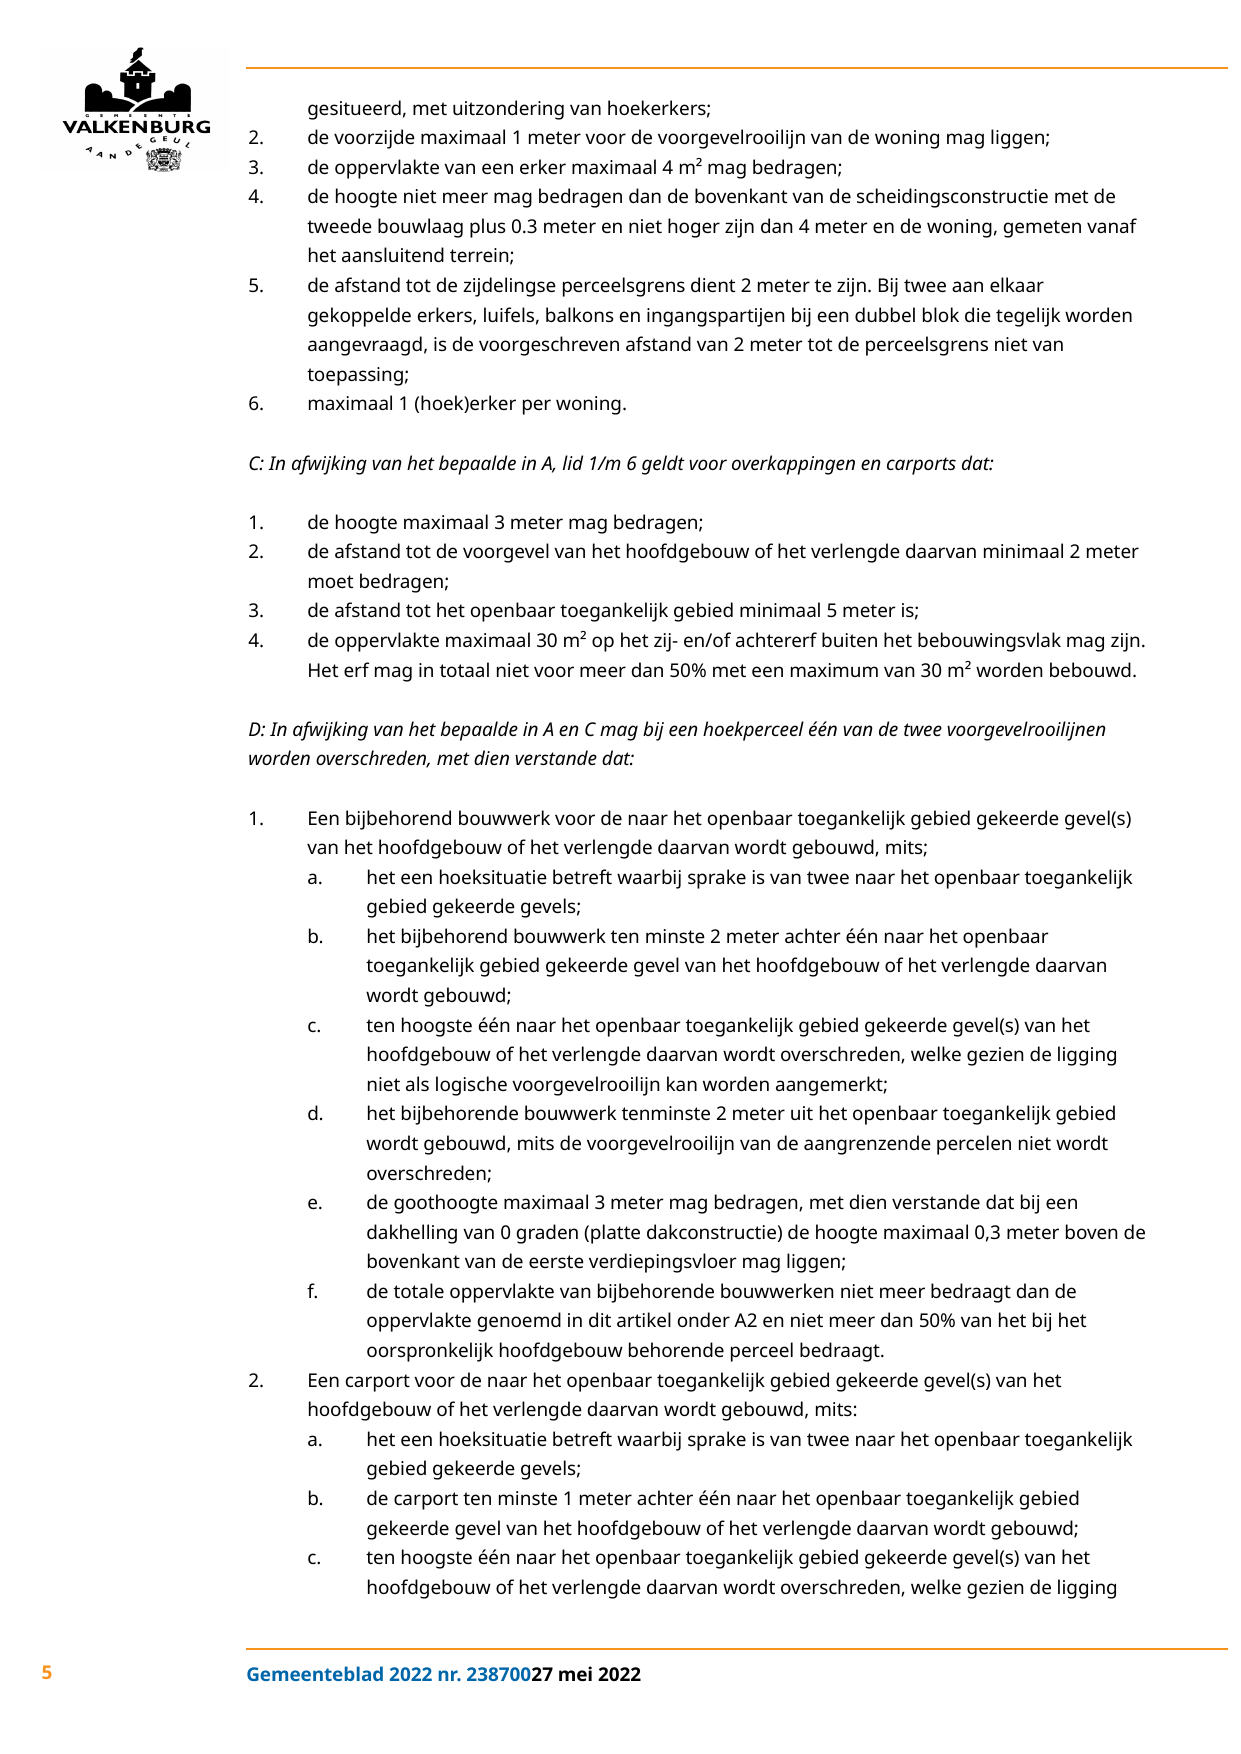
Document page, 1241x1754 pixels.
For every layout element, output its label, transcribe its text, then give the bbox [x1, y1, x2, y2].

list de totale oppervlakte van bijbehorende bouwwerken niet meer bedraagt dan de oppervlakte genoemd in dit artikel onder A2 en niet meer dan 50% van het bij het oorspronkelijk hoofdgebouw behorende perceel bedraagt. [307, 1278, 1152, 1363]
list de afstand tot het openbaar toegankelijk gebied minimaal 5 meter is; [248, 598, 1152, 623]
list Een bijbehorend bouwwerk voor de naar het openbaar toegankelijk gebied gekeerde gevel(s) van het hoofdgebouw of het verlengde daarvan wordt gebouwd, mits; [248, 805, 1152, 860]
list het een hoeksituatie betreft waarbij sprake is van twee naar het openbaar toegankelijk gebied gekeerde gevels; [307, 864, 1152, 919]
list Een carport voor de naar het openbaar toegankelijk gebied gekeerde gevel(s) van het hoofdgebouw of het verlengde daarvan wordt gebouwd, mits: [248, 1367, 1152, 1422]
list de oppervlakte maximaal 30 m² op het zij- en/of achtererf buiten het bebouwingsvlak mag zijn. Het erf mag in totaal niet voor meer dan 50% met een maximum van 30 m² worden bebouwd. [248, 627, 1152, 683]
list het bijbehorend bouwwerk ten minste 2 meter achter één naar het openbaar toegankelijk gebied gekeerde gevel van het hoofdgebouw of het verlengde daarvan wordt gebouwd; [307, 923, 1152, 1008]
list de afstand tot de zijdelingse perceelsgrens dient 2 meter te zijn. Bij twee aan elkaar gekoppelde erkers, luifels, balkons en ingangspartijen bij een dubbel blok die tegelijk worden aangevraagd, is de voorgeschreven afstand van 2 meter tot de perceelsgrens niet van toepassing; [248, 272, 1152, 387]
list het een hoeksituatie betreft waarbij sprake is van twee naar het openbaar toegankelijk gebied gekeerde gevels; [307, 1426, 1152, 1481]
list gesitueerd, met uitzondering van hoekerkers; [248, 95, 1152, 121]
list de oppervlakte van een erker maximaal 4 m² mag bedragen; [248, 154, 1152, 180]
list het bijbehorende bouwwerk tenminste 2 meter uit het openbaar toegankelijk gebied wordt gebouwd, mits de voorgevelrooilijn van de aangrenzende percelen niet wordt overschreden; [307, 1101, 1152, 1186]
list ten hoogste één naar het openbaar toegankelijk gebied gekeerde gevel(s) van het hoofdgebouw of het verlengde daarvan wordt overschreden, welke gezien de ligging niet als logische voorgevelrooilijn kan worden aangemerkt; [307, 1012, 1152, 1097]
list de goothoogte maximaal 3 meter mag bedragen, met dien verstande dat bij een dakhelling van 0 graden (platte dakconstructie) de hoogte maximaal 0,3 meter boven de bovenkant van de eerste verdiepingsvloer mag liggen; [307, 1189, 1152, 1274]
list de hoogte niet meer mag bedragen dan de bovenkant van de scheidingsconstructie met de tweede bouwlaag plus 0.3 meter en niet hoger zijn dan 4 meter en de woning, gemeten vanaf het aansluitend terrein; [248, 183, 1152, 268]
text D: In afwijking van het bepaalde in A en C mag bij een hoekperceel één van de twee voorgevelrooilijnen worden overschreden, met dien verstande dat: [248, 716, 1152, 771]
text C: In afwijking van het bepaalde in A, lid 1/m 6 geldt voor overkappingen en carports dat: [248, 450, 1152, 476]
list de afstand tot de voorgevel van het hoofdgebouw of het verlengde daarvan minimaal 2 meter moet bedragen; [248, 538, 1152, 594]
list de hoogte maximaal 3 meter mag bedragen; [248, 509, 1152, 535]
list ten hoogste één naar het openbaar toegankelijk gebied gekeerde gevel(s) van het hoofdgebouw of het verlengde daarvan wordt overschreden, welke gezien de ligging [307, 1544, 1152, 1600]
picture [41, 47, 231, 172]
list de carport ten minste 1 meter achter één naar het openbaar toegankelijk gebied gekeerde gevel van het hoofdgebouw of het verlengde daarvan wordt gebouwd; [307, 1485, 1152, 1541]
list de voorzijde maximaal 1 meter voor de voorgevelrooilijn van de woning mag liggen; [248, 124, 1152, 150]
list maximaal 1 (hoek)erker per woning. [248, 391, 1152, 416]
